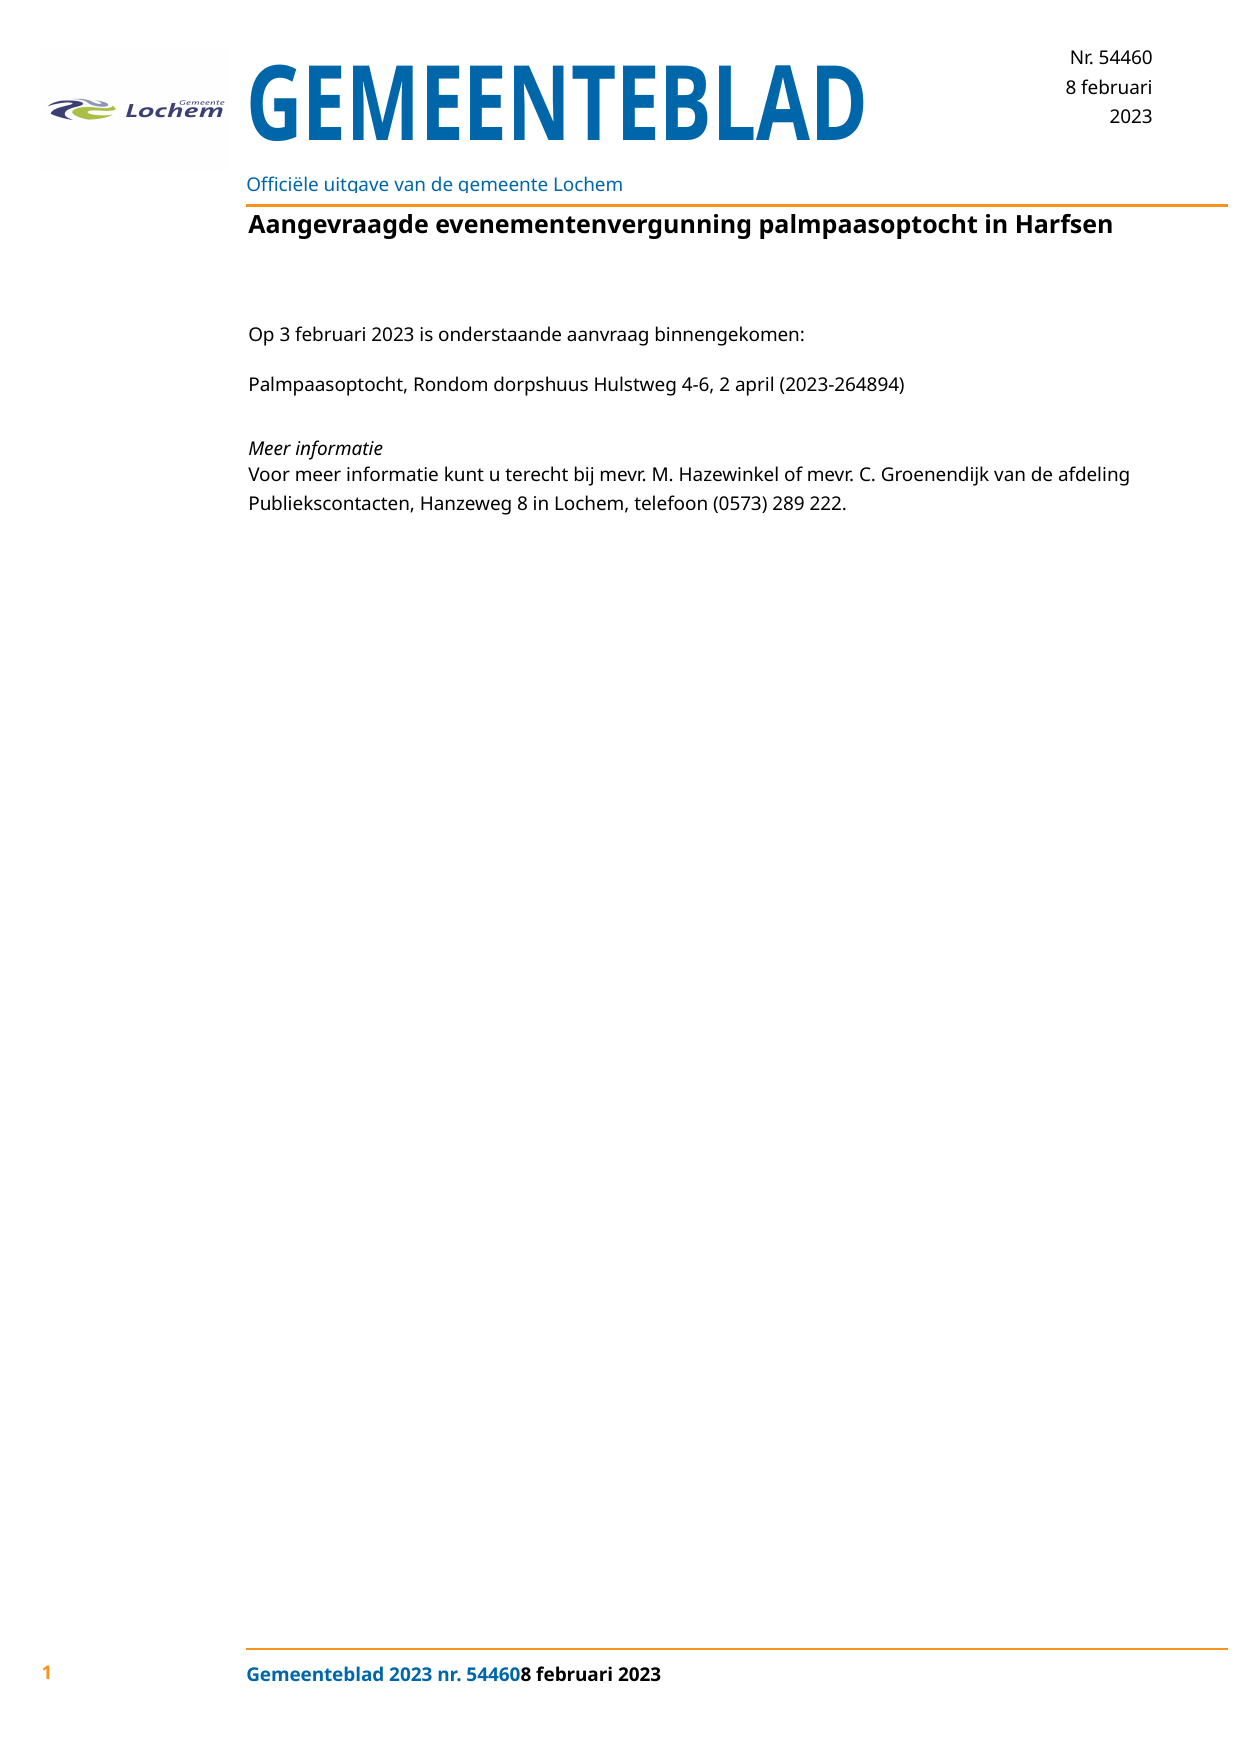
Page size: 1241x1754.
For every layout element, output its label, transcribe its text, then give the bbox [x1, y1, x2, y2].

text Op 3 februari 2023 is onderstaande aanvraag binnengekomen: [248, 321, 1152, 346]
text Palmpaasoptocht, Rondom dorpshuus Hulstweg 4-6, 2 april (2023-264894) [248, 371, 1152, 397]
picture [41, 47, 231, 172]
text Aangevraagde evenementenvergunning palmpaasoptocht in Harfsen [248, 207, 1152, 241]
text Meer informatie [248, 435, 1152, 461]
text Voor meer informatie kunt u terecht bij mevr. M. Hazewinkel of mevr. C. Groenendijk van de afdeling Publiekscontacten, Hanzeweg 8 in Lochem, telefoon (0573) 289 222. [248, 461, 1152, 516]
